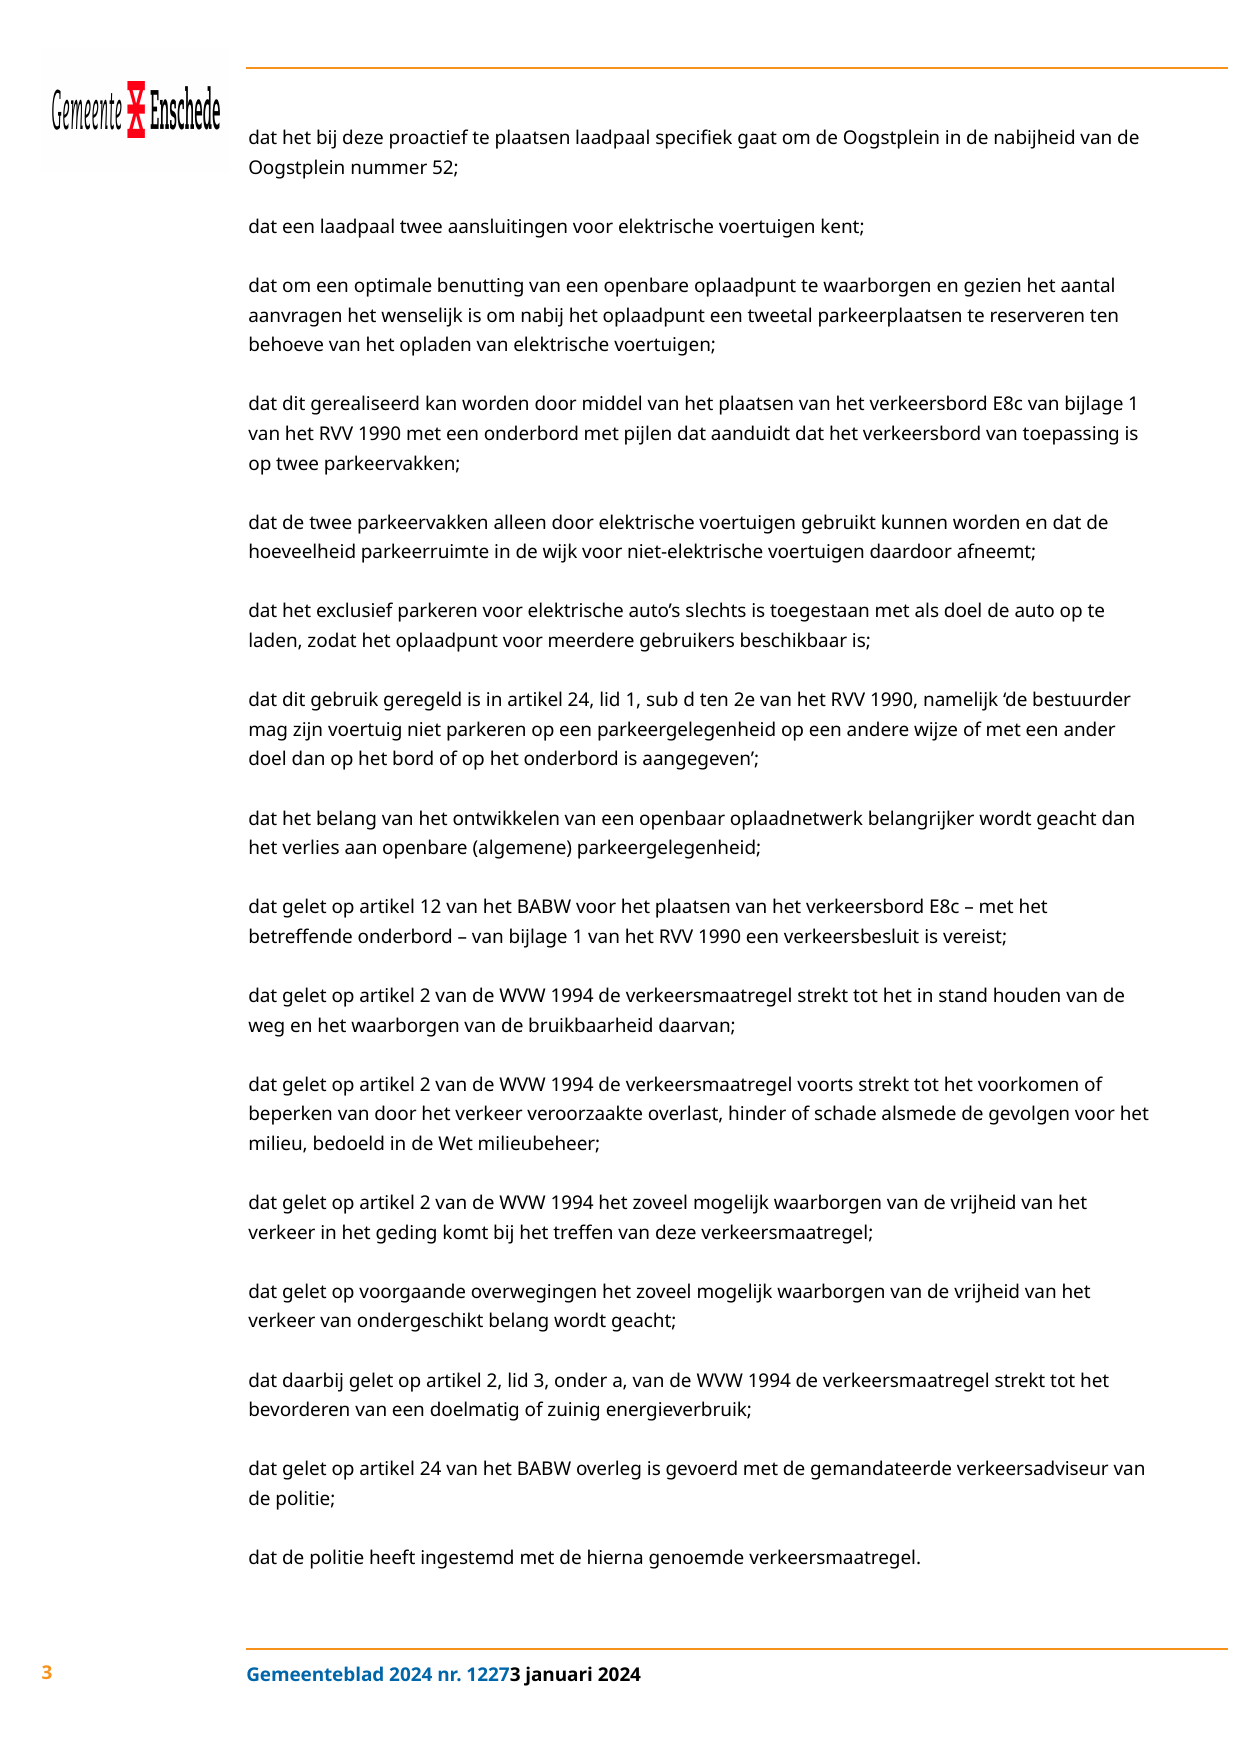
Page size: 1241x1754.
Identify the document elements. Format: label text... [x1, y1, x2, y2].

text dat gelet op artikel 2 van de WVW 1994 de verkeersmaatregel strekt tot het in stand houden van de weg en het waarborgen van de bruikbaarheid daarvan; [248, 982, 1152, 1038]
text dat gelet op voorgaande overwegingen het zoveel mogelijk waarborgen van de vrijheid van het verkeer van ondergeschikt belang wordt geacht; [248, 1278, 1152, 1333]
text dat gelet op artikel 2 van de WVW 1994 het zoveel mogelijk waarborgen van de vrijheid van het verkeer in het geding komt bij het treffen van deze verkeersmaatregel; [248, 1189, 1152, 1245]
text dat het belang van het ontwikkelen van een openbaar oplaadnetwerk belangrijker wordt geacht dan het verlies aan openbare (algemene) parkeergelegenheid; [248, 805, 1152, 860]
text dat dit gebruik geregeld is in artikel 24, lid 1, sub d ten 2e van het RVV 1990, namelijk ‘de bestuurder mag zijn voertuig niet parkeren op een parkeergelegenheid op een andere wijze of met een ander doel dan op het bord of op het onderbord is aangegeven’; [248, 686, 1152, 771]
text dat daarbij gelet op artikel 2, lid 3, onder a, van de WVW 1994 de verkeersmaatregel strekt tot het bevorderen van een doelmatig of zuinig energieverbruik; [248, 1367, 1152, 1422]
text dat de politie heeft ingestemd met de hierna genoemde verkeersmaatregel. [248, 1544, 1152, 1570]
text dat het exclusief parkeren voor elektrische auto’s slechts is toegestaan met als doel de auto op te laden, zodat het oplaadpunt voor meerdere gebruikers beschikbaar is; [248, 598, 1152, 653]
text dat gelet op artikel 12 van het BABW voor het plaatsen van het verkeersbord E8c – met het betreffende onderbord – van bijlage 1 van het RVV 1990 een verkeersbesluit is vereist; [248, 893, 1152, 949]
text dat een laadpaal twee aansluitingen voor elektrische voertuigen kent; [248, 213, 1152, 239]
picture [41, 47, 231, 172]
text dat de twee parkeervakken alleen door elektrische voertuigen gebruikt kunnen worden en dat de hoeveelheid parkeerruimte in de wijk voor niet-elektrische voertuigen daardoor afneemt; [248, 509, 1152, 564]
text dat dit gerealiseerd kan worden door middel van het plaatsen van het verkeersbord E8c van bijlage 1 van het RVV 1990 met een onderbord met pijlen dat aanduidt dat het verkeersbord van toepassing is op twee parkeervakken; [248, 391, 1152, 476]
text dat gelet op artikel 2 van de WVW 1994 de verkeersmaatregel voorts strekt tot het voorkomen of beperken van door het verkeer veroorzaakte overlast, hinder of schade alsmede de gevolgen voor het milieu, bedoeld in de Wet milieubeheer; [248, 1071, 1152, 1156]
text dat het bij deze proactief te plaatsen laadpaal specifiek gaat om de Oogstplein in de nabijheid van de Oogstplein nummer 52; [248, 124, 1152, 180]
text dat gelet op artikel 24 van het BABW overleg is gevoerd met de gemandateerde verkeersadviseur van de politie; [248, 1456, 1152, 1511]
text dat om een optimale benutting van een openbare oplaadpunt te waarborgen en gezien het aantal aanvragen het wenselijk is om nabij het oplaadpunt een tweetal parkeerplaatsen te reserveren ten behoeve van het opladen van elektrische voertuigen; [248, 272, 1152, 357]
